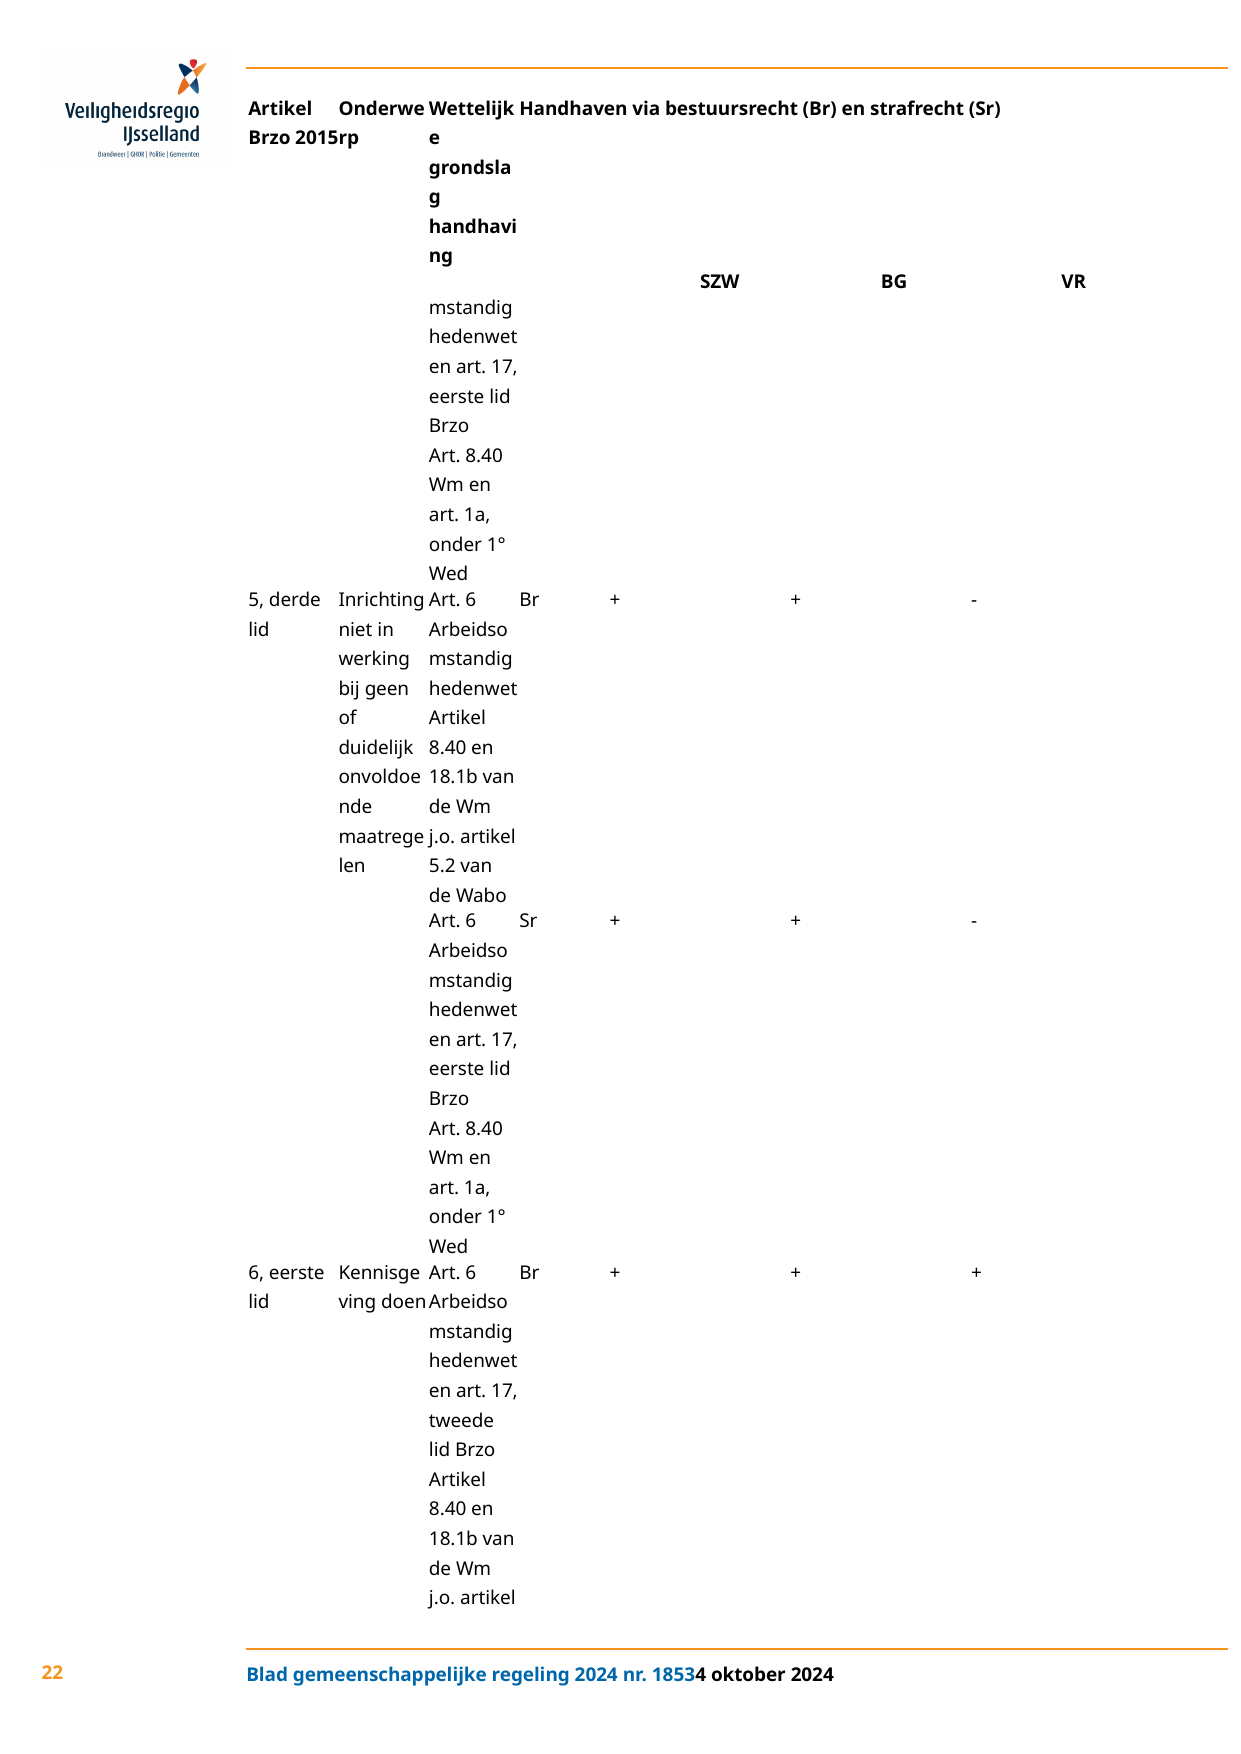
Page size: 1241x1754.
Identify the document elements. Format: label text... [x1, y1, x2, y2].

table_cell [519, 294, 609, 586]
table_header Wettelijke grondslag handhaving [429, 95, 519, 268]
table_cell Art. 6 Arbeidsomstandighedenwet en art. 17, tweede lid Brzo Artikel 8.40 en 18.1b van de Wm j.o. artikel [429, 1259, 519, 1610]
table_cell + [609, 1259, 790, 1610]
table_cell Kennisgeving doen [338, 1259, 429, 1610]
table_cell - [971, 294, 1152, 586]
table_cell - [971, 586, 1152, 908]
table_cell 6, eerste lid [248, 1259, 338, 1610]
table_cell BG [881, 269, 1061, 294]
table_cell [248, 269, 338, 294]
table_cell VR [1061, 269, 1152, 294]
table_cell Br [519, 1259, 609, 1610]
table_cell Art. 6 Arbeidsomstandighedenwet Artikel 8.40 en 18.1b van de Wm j.o. artikel 5.2 van de Wabo [429, 586, 519, 908]
picture [41, 47, 231, 172]
table_cell [790, 294, 971, 586]
table_cell Art. 6 Arbeidsomstandighedenwet en art. 17, eerste lid Brzo Art. 8.40 Wm en art. 1a, onder 1° Wed [429, 908, 519, 1259]
table_cell [248, 294, 338, 586]
table_header Onderwerp [338, 95, 429, 268]
table_cell + [971, 1259, 1152, 1610]
table_header Handhaven via bestuursrecht (Br) en strafrecht (Sr) [519, 95, 1152, 268]
table_cell [429, 269, 519, 294]
table_cell Sr [519, 908, 609, 1259]
table_header Artikel Brzo 2015 [248, 95, 338, 268]
table_cell + [790, 586, 971, 908]
table_cell 5, derde lid [248, 586, 338, 1259]
table_cell [519, 269, 700, 294]
table_cell [338, 269, 429, 294]
table_cell Inrichting niet in werking bij geen of duidelijk onvoldoende maatregelen [338, 586, 429, 1259]
table_cell + [609, 908, 790, 1259]
table_cell Br [519, 586, 609, 908]
table_cell mstandighedenwet en art. 17, eerste lid Brzo Art. 8.40 Wm en art. 1a, onder 1° Wed [429, 294, 519, 586]
table_cell [338, 294, 429, 586]
table_cell + [790, 908, 971, 1259]
table_cell [609, 294, 790, 586]
table_cell - [971, 908, 1152, 1259]
table_cell SZW [700, 269, 881, 294]
table_cell + [609, 586, 790, 908]
table_cell + [790, 1259, 971, 1610]
